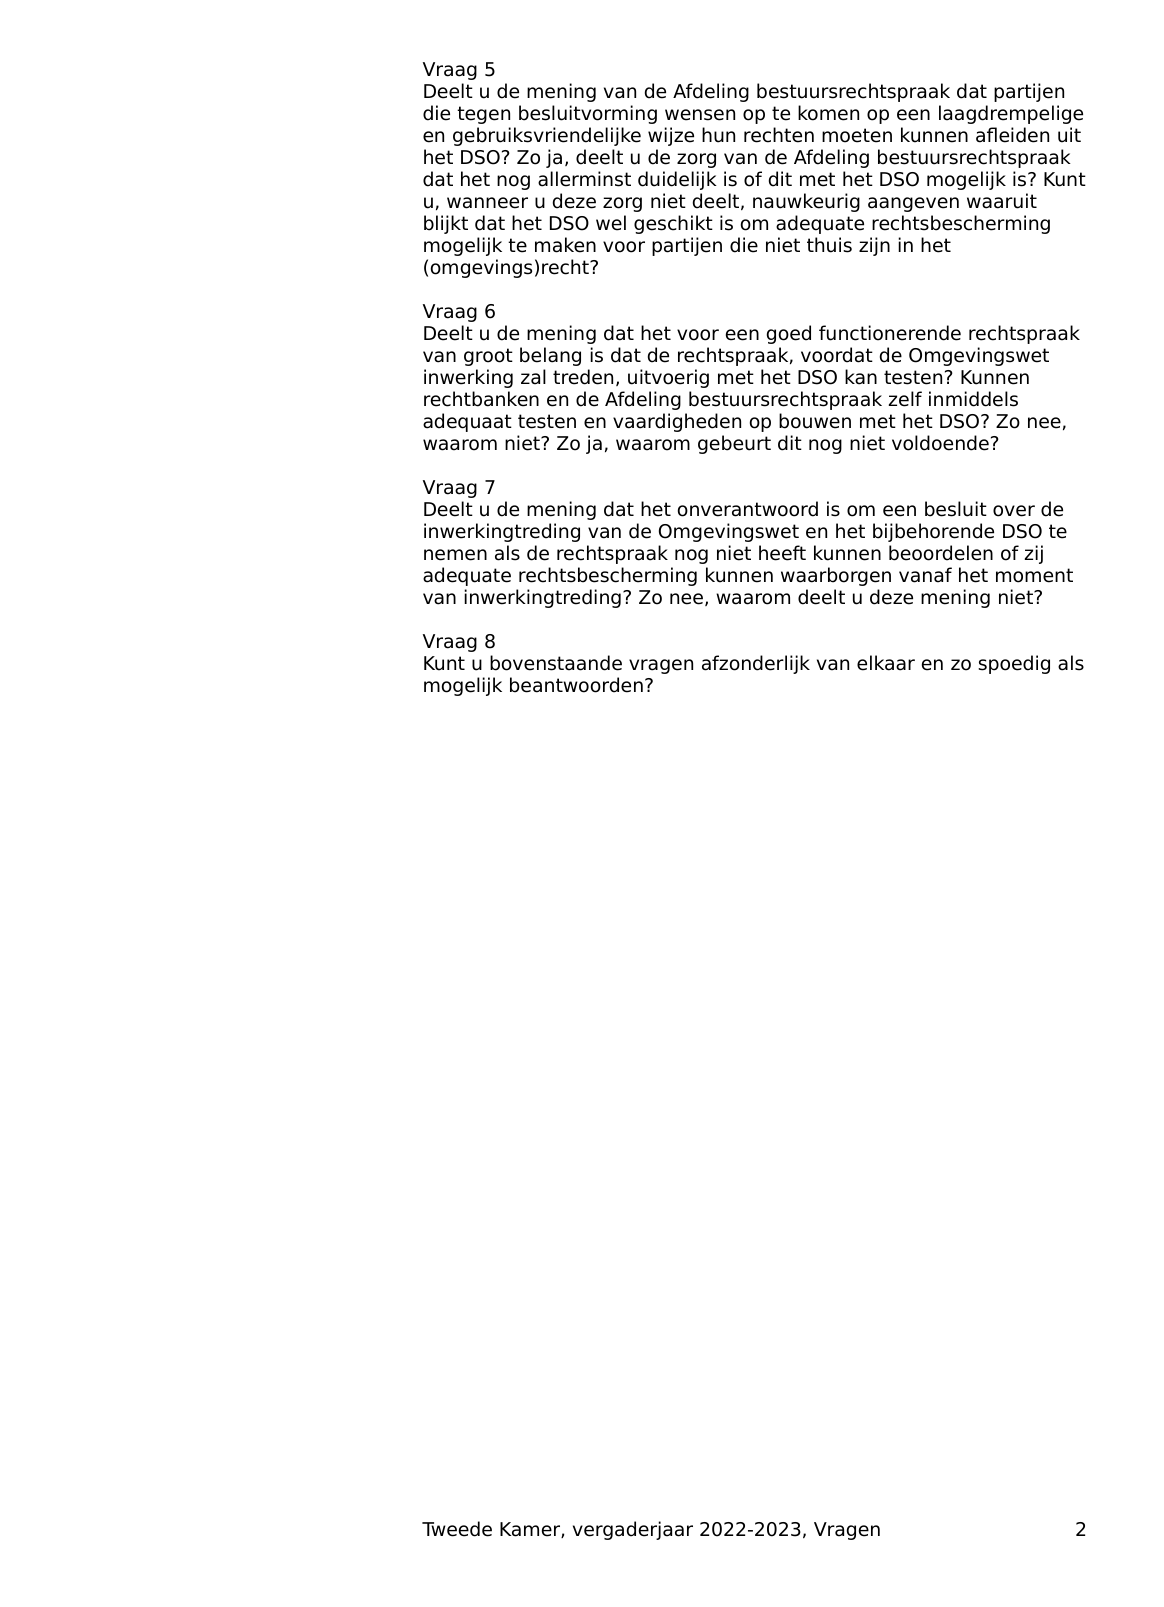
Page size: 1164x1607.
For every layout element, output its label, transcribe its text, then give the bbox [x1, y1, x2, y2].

text Vraag 5 [422, 59, 1087, 81]
text Deelt u de mening dat het onverantwoord is om een besluit over de inwerkingtreding van de Omgevingswet en het bijbehorende DSO te nemen als de rechtspraak nog niet heeft kunnen beoordelen of zij adequate rechtsbescherming kunnen waarborgen vanaf het moment van inwerkingtreding? Zo nee, waarom deelt u deze mening niet? [422, 499, 1087, 609]
text Kunt u bovenstaande vragen afzonderlijk van elkaar en zo spoedig als mogelijk beantwoorden? [422, 653, 1087, 697]
text Vraag 8 [422, 631, 1087, 653]
text Deelt u de mening dat het voor een goed functionerende rechtspraak van groot belang is dat de rechtspraak, voordat de Omgevingswet inwerking zal treden, uitvoerig met het DSO kan testen? Kunnen rechtbanken en de Afdeling bestuursrechtspraak zelf inmiddels adequaat testen en vaardigheden op bouwen met het DSO? Zo nee, waarom niet? Zo ja, waarom gebeurt dit nog niet voldoende? [422, 323, 1087, 455]
text Deelt u de mening van de Afdeling bestuursrechtspraak dat partijen die tegen besluitvorming wensen op te komen op een laagdrempelige en gebruiksvriendelijke wijze hun rechten moeten kunnen afleiden uit het DSO? Zo ja, deelt u de zorg van de Afdeling bestuursrechtspraak dat het nog allerminst duidelijk is of dit met het DSO mogelijk is? Kunt u, wanneer u deze zorg niet deelt, nauwkeurig aangeven waaruit blijkt dat het DSO wel geschikt is om adequate rechtsbescherming mogelijk te maken voor partijen die niet thuis zijn in het (omgevings)recht? [422, 81, 1087, 279]
text Vraag 7 [422, 477, 1087, 499]
text Vraag 6 [422, 301, 1087, 323]
